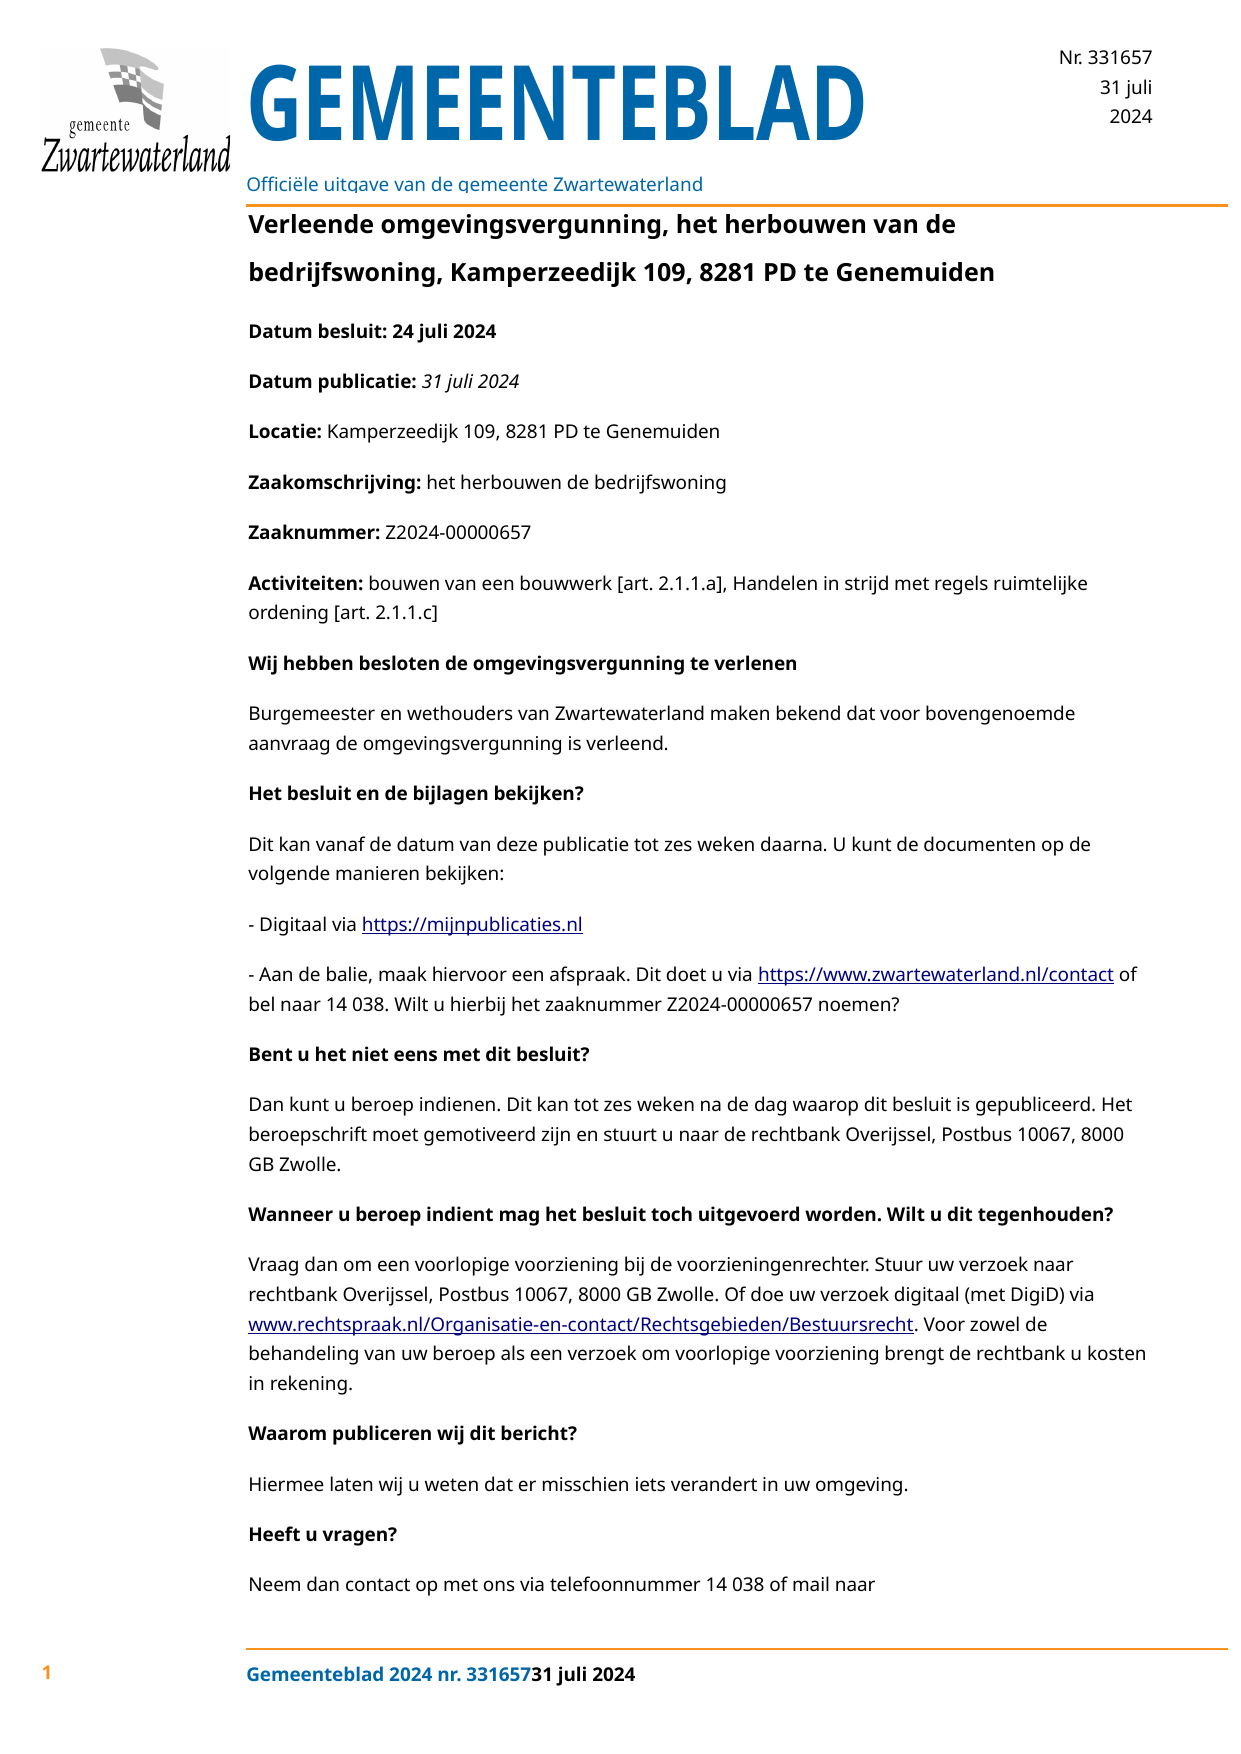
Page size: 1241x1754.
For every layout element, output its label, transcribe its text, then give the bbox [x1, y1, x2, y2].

text Heeft u vragen? [248, 1521, 1152, 1547]
text Burgemeester en wethouders van Zwartewaterland maken bekend dat voor bovengenoemde aanvraag de omgevingsvergunning is verleend. [248, 700, 1152, 756]
text Zaakomschrijving: het herbouwen de bedrijfswoning [248, 469, 1152, 495]
text Neem dan contact op met ons via telefoonnummer 14 038 of mail naar [248, 1572, 1152, 1597]
text Locatie: Kamperzeedijk 109, 8281 PD te Genemuiden [248, 419, 1152, 444]
text Wanneer u beroep indient mag het besluit toch uitgevoerd worden. Wilt u dit tegenhouden? [248, 1201, 1152, 1227]
text - Digitaal via https://mijnpublicaties.nl [248, 911, 1152, 937]
text - Aan de balie, maak hiervoor een afspraak. Dit doet u via https://www.zwartewaterland.nl/contact of bel naar 14 038. Wilt u hierbij het zaaknummer Z2024-00000657 noemen? [248, 961, 1152, 1017]
text Datum publicatie: 31 juli 2024 [248, 368, 1152, 394]
text Zaaknummer: Z2024-00000657 [248, 519, 1152, 545]
text Vraag dan om een voorlopige voorziening bij de voorzieningenrechter. Stuur uw verzoek naar rechtbank Overijssel, Postbus 10067, 8000 GB Zwolle. Of doe uw verzoek digitaal (met DigiD) via www.rechtspraak.nl/Organisatie-en-contact/Rechtsgebieden/Bestuursrecht. Voor zowel de behandeling van uw beroep als een verzoek om voorlopige voorziening brengt de rechtbank u kosten in rekening. [248, 1252, 1152, 1396]
text Waarom publiceren wij dit bericht? [248, 1420, 1152, 1446]
text Dan kunt u beroep indienen. Dit kan tot zes weken na de dag waarop dit besluit is gepubliceerd. Het beroepschrift moet gemotiveerd zijn en stuurt u naar de rechtbank Overijssel, Postbus 10067, 8000 GB Zwolle. [248, 1092, 1152, 1177]
text Hiermee laten wij u weten dat er misschien iets verandert in uw omgeving. [248, 1471, 1152, 1497]
text Het besluit en de bijlagen bekijken? [248, 780, 1152, 806]
text Wij hebben besloten de omgevingsvergunning te verlenen [248, 650, 1152, 676]
text Dit kan vanaf de datum van deze publicatie tot zes weken daarna. U kunt de documenten op de volgende manieren bekijken: [248, 831, 1152, 886]
text Verleende omgevingsvergunning, het herbouwen van de bedrijfswoning, Kamperzeedijk 109, 8281 PD te Genemuiden [248, 207, 1152, 288]
text Activiteiten: bouwen van een bouwwerk [art. 2.1.1.a], Handelen in strijd met regels ruimtelijke ordening [art. 2.1.1.c] [248, 570, 1152, 625]
text Bent u het niet eens met dit besluit? [248, 1041, 1152, 1067]
text Datum besluit: 24 juli 2024 [248, 318, 1152, 344]
picture [41, 47, 231, 172]
